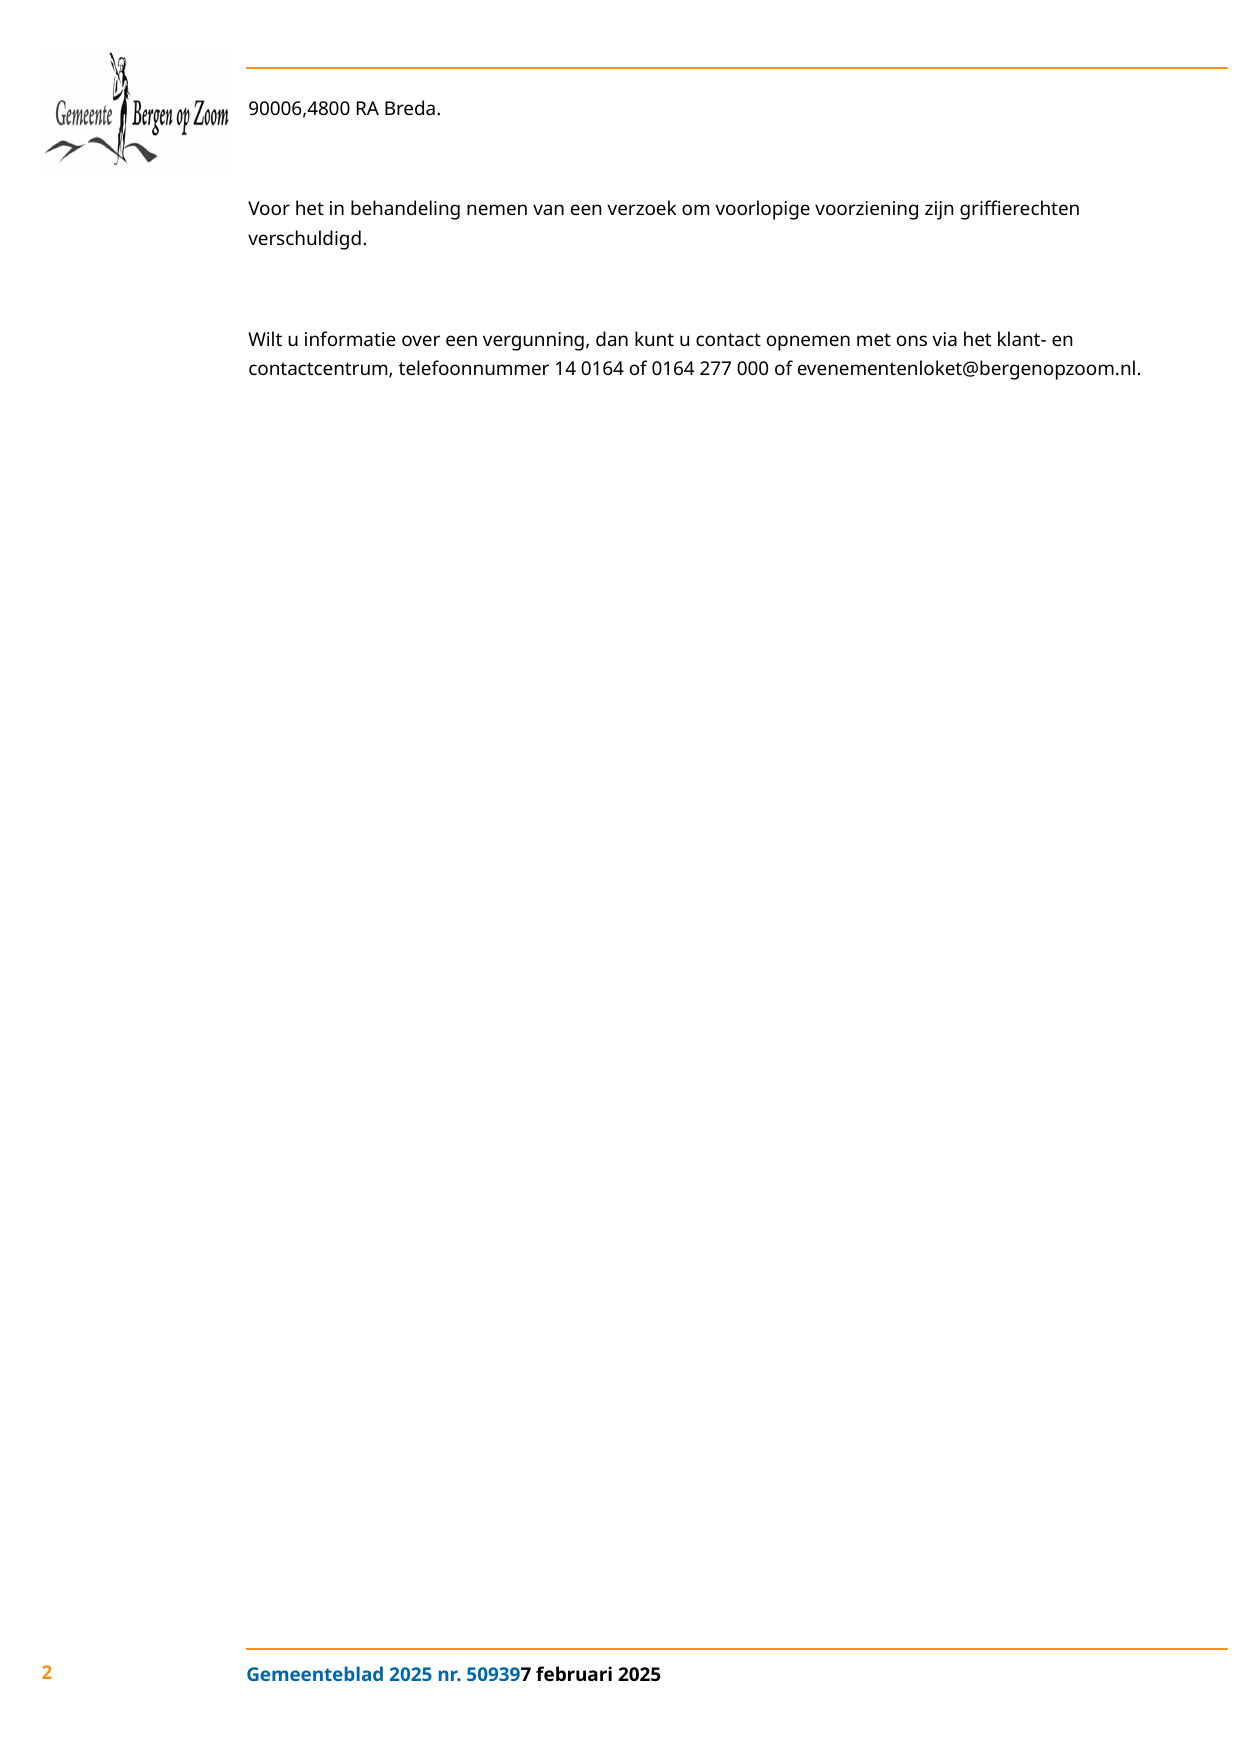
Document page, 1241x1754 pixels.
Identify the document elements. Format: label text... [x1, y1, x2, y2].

text 90006,4800 RA Breda. [248, 95, 1152, 121]
text Voor het in behandeling nemen van een verzoek om voorlopige voorziening zijn griffierechten verschuldigd. [248, 196, 1152, 251]
text Wilt u informatie over een vergunning, dan kunt u contact opnemen met ons via het klant- en contactcentrum, telefoonnummer 14 0164 of 0164 277 000 of evenementenloket@bergenopzoom.nl. [248, 326, 1152, 381]
picture [41, 47, 231, 172]
